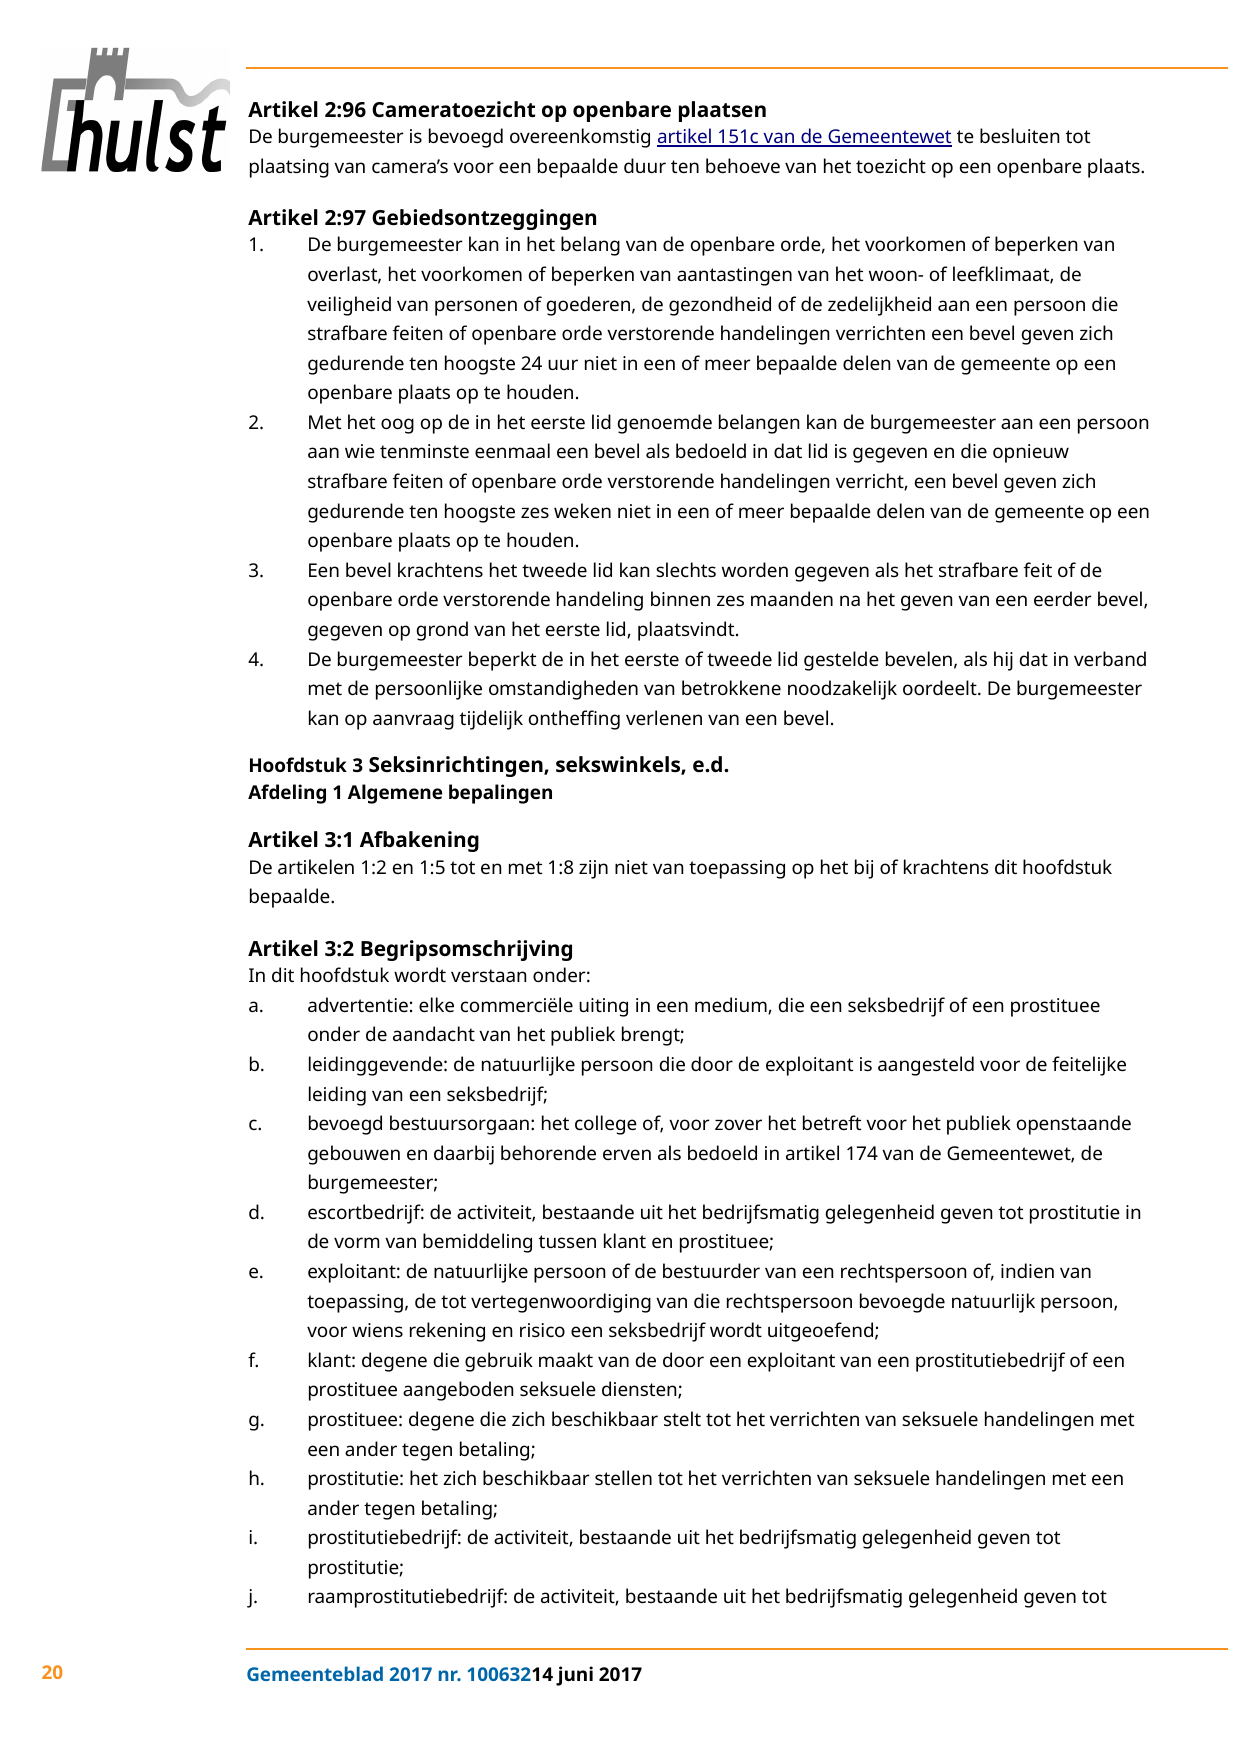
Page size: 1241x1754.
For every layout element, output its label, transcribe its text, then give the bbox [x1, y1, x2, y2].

text Artikel 2:97 Gebiedsontzeggingen [248, 203, 1152, 232]
list De burgemeester beperkt de in het eerste of tweede lid gestelde bevelen, als hij dat in verband met de persoonlijke omstandigheden van betrokkene noodzakelijk oordeelt. De burgemeester kan op aanvraag tijdelijk ontheffing verlenen van een bevel. [248, 646, 1152, 731]
list leidinggevende: de natuurlijke persoon die door de exploitant is aangesteld voor de feitelijke leiding van een seksbedrijf; [248, 1051, 1152, 1107]
list klant: degene die gebruik maakt van de door een exploitant van een prostitutiebedrijf of een prostituee aangeboden seksuele diensten; [248, 1347, 1152, 1402]
list prostitutie: het zich beschikbaar stellen tot het verrichten van seksuele handelingen met een ander tegen betaling; [248, 1465, 1152, 1521]
text Artikel 2:96 Cameratoezicht op openbare plaatsen [248, 95, 1152, 123]
list De burgemeester kan in het belang van de openbare orde, het voorkomen of beperken van overlast, het voorkomen of beperken van aantastingen van het woon- of leefklimaat, de veiligheid van personen of goederen, de gezondheid of de zedelijkheid aan een persoon die strafbare feiten of openbare orde verstorende handelingen verrichten een bevel geven zich gedurende ten hoogste 24 uur niet in een of meer bepaalde delen van de gemeente op een openbare plaats op te houden. [248, 232, 1152, 405]
text Artikel 3:2 Begripsomschrijving [248, 934, 1152, 962]
list exploitant: de natuurlijke persoon of de bestuurder van een rechtspersoon of, indien van toepassing, de tot vertegenwoordiging van die rechtspersoon bevoegde natuurlijk persoon, voor wiens rekening en risico een seksbedrijf wordt uitgeoefend; [248, 1258, 1152, 1343]
list advertentie: elke commerciële uiting in een medium, die een seksbedrijf of een prostituee onder de aandacht van het publiek brengt; [248, 992, 1152, 1047]
text Artikel 3:1 Afbakening [248, 826, 1152, 854]
text Hoofdstuk 3 Seksinrichtingen, sekswinkels, e.d. [248, 751, 1152, 779]
text De artikelen 1:2 en 1:5 tot en met 1:8 zijn niet van toepassing op het bij of krachtens dit hoofdstuk bepaalde. [248, 854, 1152, 909]
text In dit hoofdstuk wordt verstaan onder: [248, 962, 1152, 988]
text De burgemeester is bevoegd overeenkomstig artikel 151c van de Gemeentewet te besluiten tot plaatsing van camera’s voor een bepaalde duur ten behoeve van het toezicht op een openbare plaats. [248, 123, 1152, 178]
list prostituee: degene die zich beschikbaar stelt tot het verrichten van seksuele handelingen met een ander tegen betaling; [248, 1406, 1152, 1462]
list prostitutiebedrijf: de activiteit, bestaande uit het bedrijfsmatig gelegenheid geven tot prostitutie; [248, 1524, 1152, 1580]
list Met het oog op de in het eerste lid genoemde belangen kan de burgemeester aan een persoon aan wie tenminste eenmaal een bevel als bedoeld in dat lid is gegeven en die opnieuw strafbare feiten of openbare orde verstorende handelingen verricht, een bevel geven zich gedurende ten hoogste zes weken niet in een of meer bepaalde delen van de gemeente op een openbare plaats op te houden. [248, 409, 1152, 553]
picture [41, 47, 231, 172]
text Afdeling 1 Algemene bepalingen [248, 779, 1152, 805]
list bevoegd bestuursorgaan: het college of, voor zover het betreft voor het publiek openstaande gebouwen en daarbij behorende erven als bedoeld in artikel 174 van de Gemeentewet, de burgemeester; [248, 1110, 1152, 1195]
list raamprostitutiebedrijf: de activiteit, bestaande uit het bedrijfsmatig gelegenheid geven tot [248, 1584, 1152, 1609]
list escortbedrijf: de activiteit, bestaande uit het bedrijfsmatig gelegenheid geven tot prostitutie in de vorm van bemiddeling tussen klant en prostituee; [248, 1199, 1152, 1254]
list Een bevel krachtens het tweede lid kan slechts worden gegeven als het strafbare feit of de openbare orde verstorende handeling binnen zes maanden na het geven van een eerder bevel, gegeven op grond van het eerste lid, plaatsvindt. [248, 557, 1152, 642]
